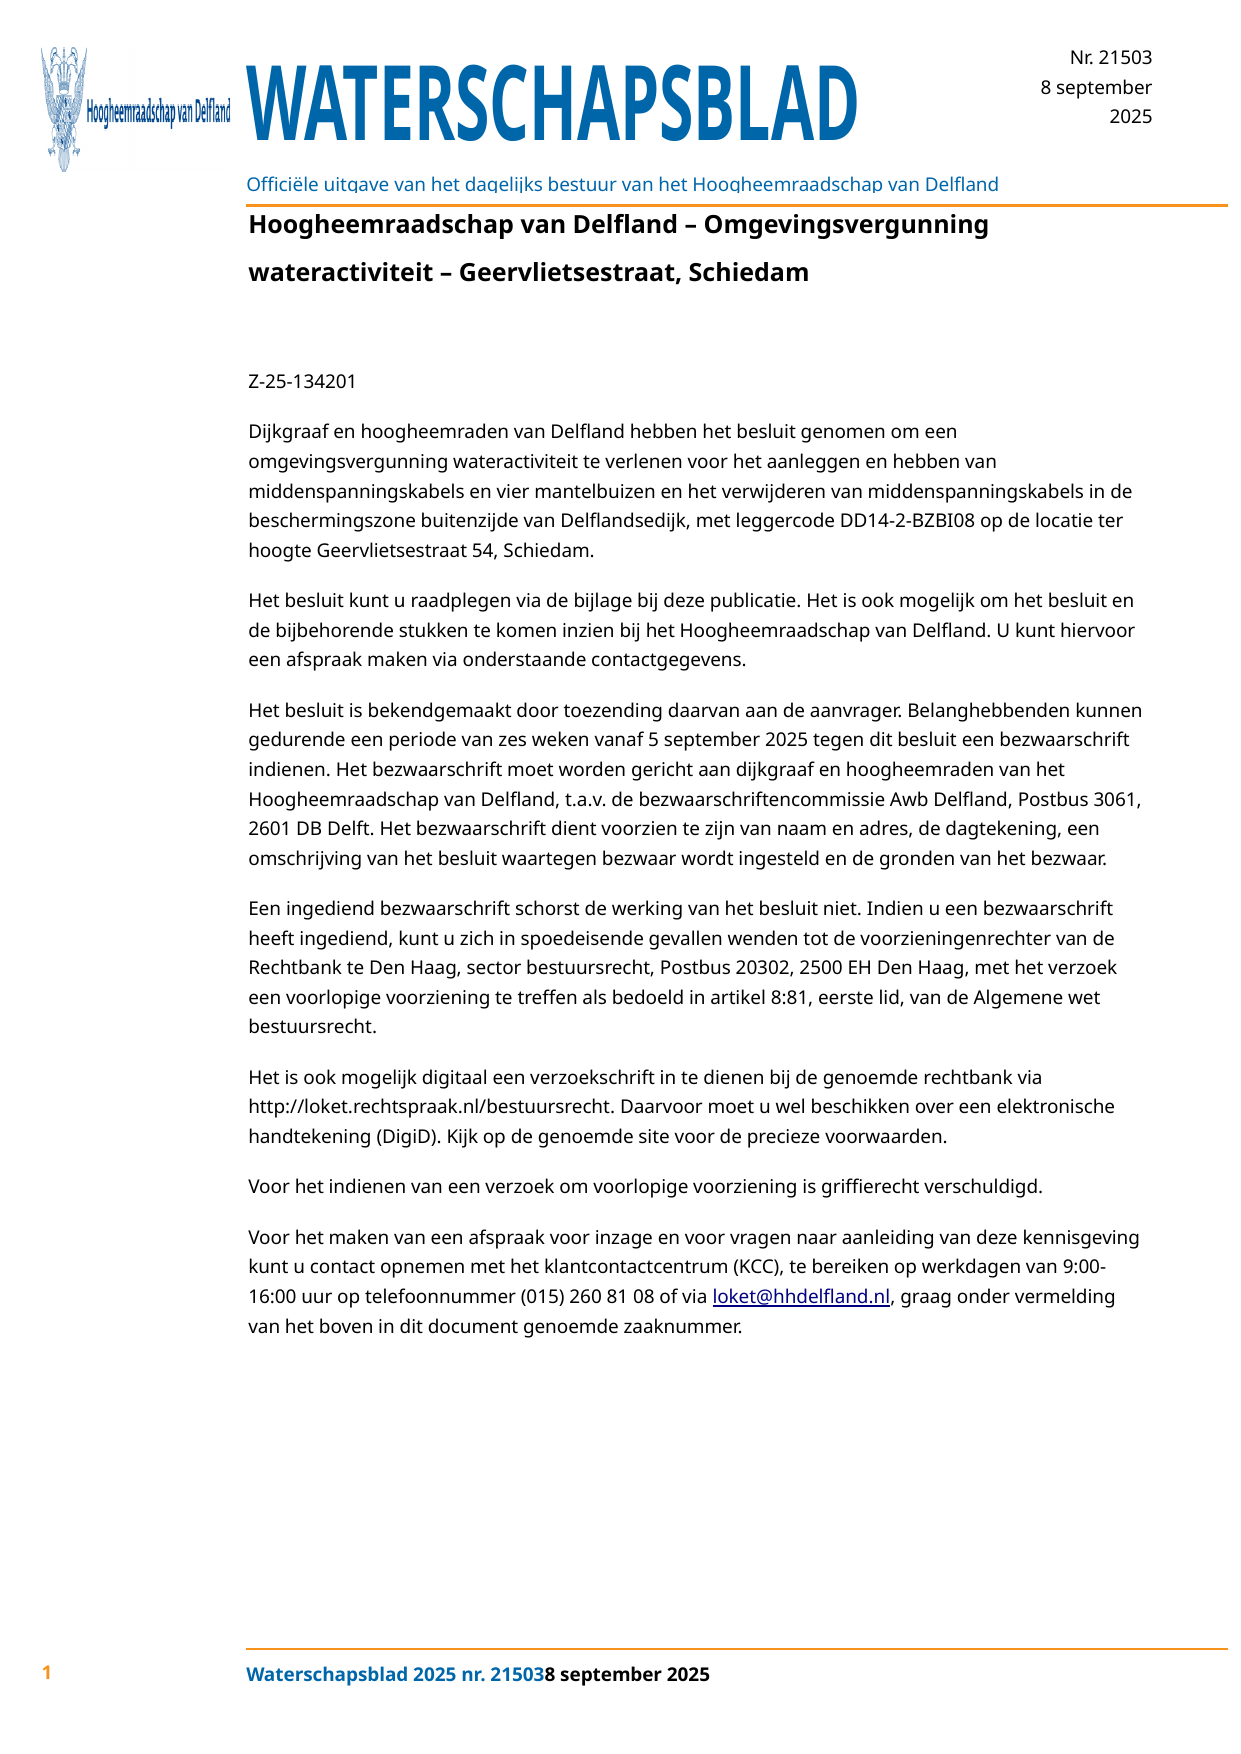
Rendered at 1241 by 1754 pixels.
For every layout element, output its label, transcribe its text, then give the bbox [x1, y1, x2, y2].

text Een ingediend bezwaarschrift schorst de werking van het besluit niet. Indien u een bezwaarschrift heeft ingediend, kunt u zich in spoedeisende gevallen wenden tot de voorzieningenrechter van de Rechtbank te Den Haag, sector bestuursrecht, Postbus 20302, 2500 EH Den Haag, met het verzoek een voorlopige voorziening te treffen als bedoeld in artikel 8:81, eerste lid, van de Algemene wet bestuursrecht. [248, 895, 1152, 1039]
text Z-25-134201 [248, 368, 1152, 394]
text Hoogheemraadschap van Delfland – Omgevingsvergunning wateractiviteit – Geervlietsestraat, Schiedam [248, 207, 1152, 288]
text Het besluit is bekendgemaakt door toezending daarvan aan de aanvrager. Belanghebbenden kunnen gedurende een periode van zes weken vanaf 5 september 2025 tegen dit besluit een bezwaarschrift indienen. Het bezwaarschrift moet worden gericht aan dijkgraaf en hoogheemraden van het Hoogheemraadschap van Delfland, t.a.v. de bezwaarschriftencommissie Awb Delfland, Postbus 3061, 2601 DB Delft. Het bezwaarschrift dient voorzien te zijn van naam en adres, de dagtekening, een omschrijving van het besluit waartegen bezwaar wordt ingesteld en de gronden van het bezwaar. [248, 697, 1152, 871]
text Het is ook mogelijk digitaal een verzoekschrift in te dienen bij de genoemde rechtbank via http://loket.rechtspraak.nl/bestuursrecht. Daarvoor moet u wel beschikken over een elektronische handtekening (DigiD). Kijk op de genoemde site voor de precieze voorwaarden. [248, 1064, 1152, 1149]
text Voor het indienen van een verzoek om voorlopige voorziening is griffierecht verschuldigd. [248, 1174, 1152, 1199]
text Dijkgraaf en hoogheemraden van Delfland hebben het besluit genomen om een omgevingsvergunning wateractiviteit te verlenen voor het aanleggen en hebben van middenspanningskabels en vier mantelbuizen en het verwijderen van middenspanningskabels in de beschermingszone buitenzijde van Delflandsedijk, met leggercode DD14-2-BZBI08 op de locatie ter hoogte Geervlietsestraat 54, Schiedam. [248, 419, 1152, 563]
text Voor het maken van een afspraak voor inzage en voor vragen naar aanleiding van deze kennisgeving kunt u contact opnemen met het klantcontactcentrum (KCC), te bereiken op werkdagen van 9:00-16:00 uur op telefoonnummer (015) 260 81 08 of via loket@hhdelfland.nl, graag onder vermelding van het boven in dit document genoemde zaaknummer. [248, 1224, 1152, 1339]
picture [41, 47, 231, 172]
text Het besluit kunt u raadplegen via de bijlage bij deze publicatie. Het is ook mogelijk om het besluit en de bijbehorende stukken te komen inzien bij het Hoogheemraadschap van Delfland. U kunt hiervoor een afspraak maken via onderstaande contactgegevens. [248, 587, 1152, 672]
